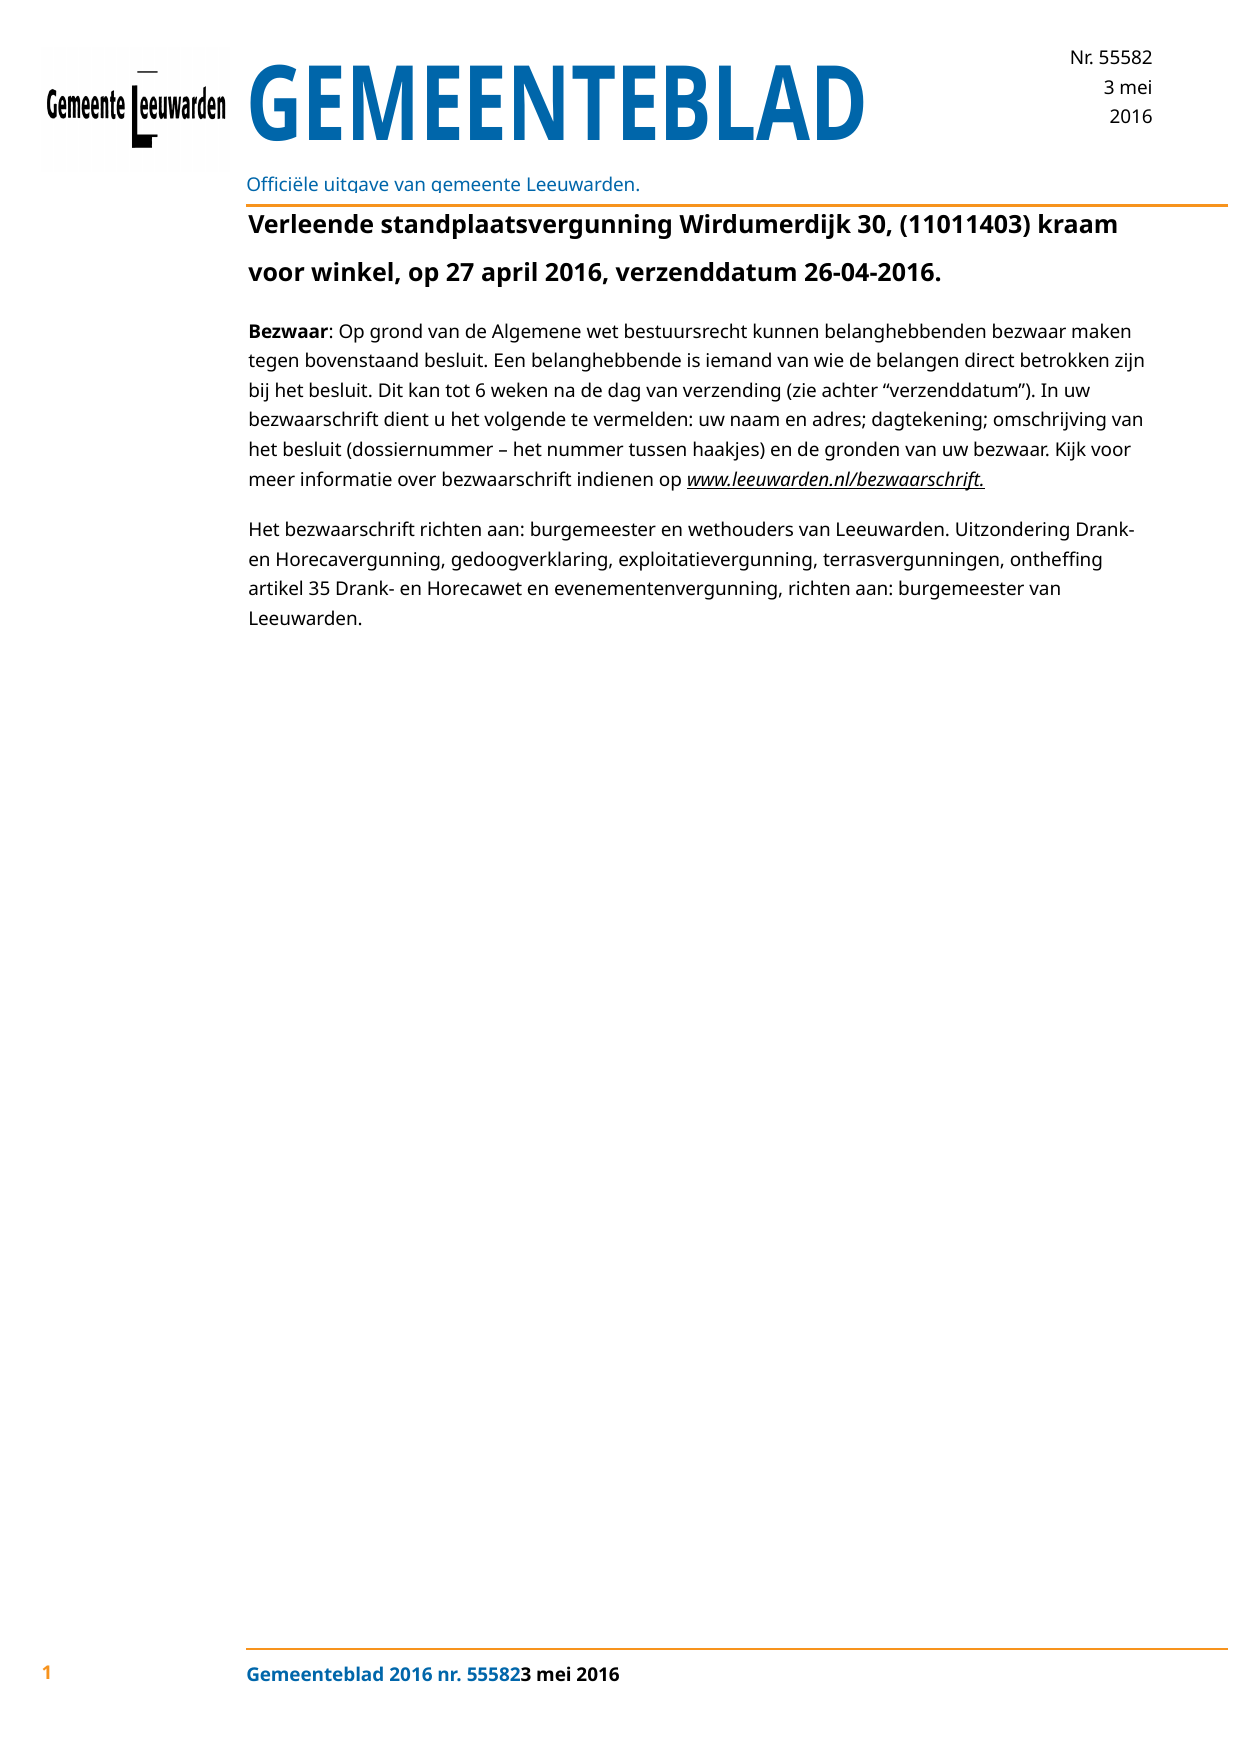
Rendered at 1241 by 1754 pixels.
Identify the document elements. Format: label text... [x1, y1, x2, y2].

text Verleende standplaatsvergunning Wirdumerdijk 30, (11011403) kraam voor winkel, op 27 april 2016, verzenddatum 26-04-2016. [248, 207, 1152, 288]
text Het bezwaarschrift richten aan: burgemeester en wethouders van Leeuwarden. Uitzondering Drank- en Horecavergunning, gedoogverklaring, exploitatievergunning, terrasvergunningen, ontheffing artikel 35 Drank- en Horecawet en evenementenvergunning, richten aan: burgemeester van Leeuwarden. [248, 516, 1152, 631]
text Bezwaar: Op grond van de Algemene wet bestuursrecht kunnen belanghebbenden bezwaar maken tegen bovenstaand besluit. Een belanghebbende is iemand van wie de belangen direct betrokken zijn bij het besluit. Dit kan tot 6 weken na de dag van verzending (zie achter “verzenddatum”). In uw bezwaarschrift dient u het volgende te vermelden: uw naam en adres; dagtekening; omschrijving van het besluit (dossiernummer – het nummer tussen haakjes) en de gronden van uw bezwaar. Kijk voor meer informatie over bezwaarschrift indienen op www.leeuwarden.nl/bezwaarschrift. [248, 318, 1152, 492]
picture [41, 47, 231, 172]
